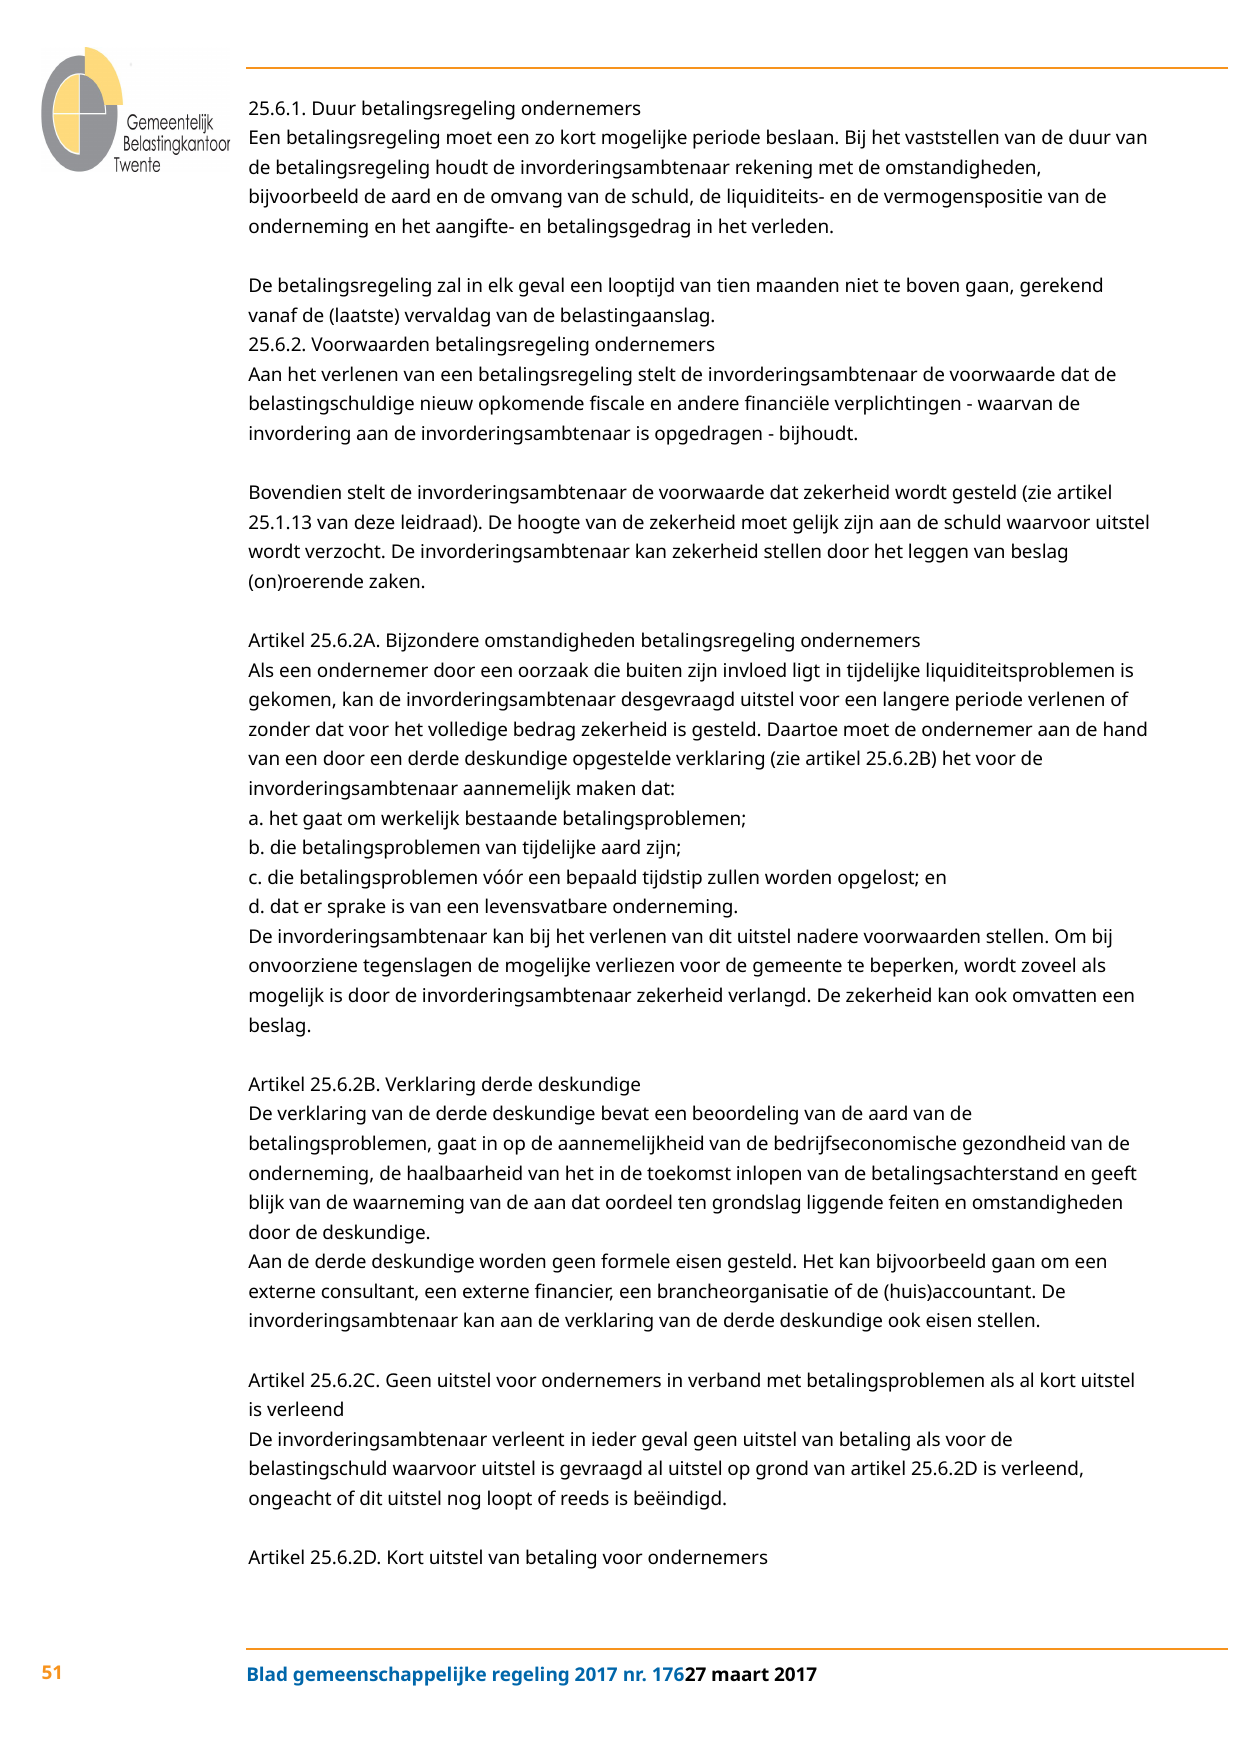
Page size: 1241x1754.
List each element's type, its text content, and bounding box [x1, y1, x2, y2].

text De betalingsregeling zal in elk geval een looptijd van tien maanden niet te boven gaan, gerekend vanaf de (laatste) vervaldag van de belastingaanslag. [248, 272, 1152, 328]
text Artikel 25.6.2B. Verklaring derde deskundige [248, 1071, 1152, 1097]
text Een betalingsregeling moet een zo kort mogelijke periode beslaan. Bij het vaststellen van de duur van de betalingsregeling houdt de invorderingsambtenaar rekening met de omstandigheden, bijvoorbeeld de aard en de omvang van de schuld, de liquiditeits- en de vermogenspositie van de onderneming en het aangifte- en betalingsgedrag in het verleden. [248, 124, 1152, 239]
text De invorderingsambtenaar kan bij het verlenen van dit uitstel nadere voorwaarden stellen. Om bij onvoorziene tegenslagen de mogelijke verliezen voor de gemeente te beperken, wordt zoveel als mogelijk is door de invorderingsambtenaar zekerheid verlangd. De zekerheid kan ook omvatten een beslag. [248, 923, 1152, 1038]
text Artikel 25.6.2C. Geen uitstel voor ondernemers in verband met betalingsproblemen als al kort uitstel is verleend [248, 1367, 1152, 1422]
text Artikel 25.6.2D. Kort uitstel van betaling voor ondernemers [248, 1544, 1152, 1570]
text 25.6.2. Voorwaarden betalingsregeling ondernemers [248, 331, 1152, 357]
text Aan de derde deskundige worden geen formele eisen gesteld. Het kan bijvoorbeeld gaan om een externe consultant, een externe financier, een brancheorganisatie of de (huis)accountant. De invorderingsambtenaar kan aan de verklaring van de derde deskundige ook eisen stellen. [248, 1248, 1152, 1333]
text b. die betalingsproblemen van tijdelijke aard zijn; [248, 834, 1152, 860]
text c. die betalingsproblemen vóór een bepaald tijdstip zullen worden opgelost; en [248, 864, 1152, 890]
text Aan het verlenen van een betalingsregeling stelt de invorderingsambtenaar de voorwaarde dat de belastingschuldige nieuw opkomende fiscale en andere financiële verplichtingen - waarvan de invordering aan de invorderingsambtenaar is opgedragen - bijhoudt. [248, 361, 1152, 446]
text Artikel 25.6.2A. Bijzondere omstandigheden betalingsregeling ondernemers [248, 627, 1152, 653]
text Bovendien stelt de invorderingsambtenaar de voorwaarde dat zekerheid wordt gesteld (zie artikel 25.1.13 van deze leidraad). De hoogte van de zekerheid moet gelijk zijn aan de schuld waarvoor uitstel wordt verzocht. De invorderingsambtenaar kan zekerheid stellen door het leggen van beslag (on)roerende zaken. [248, 479, 1152, 594]
picture [41, 47, 231, 172]
text 25.6.1. Duur betalingsregeling ondernemers [248, 95, 1152, 121]
text Als een ondernemer door een oorzaak die buiten zijn invloed ligt in tijdelijke liquiditeitsproblemen is gekomen, kan de invorderingsambtenaar desgevraagd uitstel voor een langere periode verlenen of zonder dat voor het volledige bedrag zekerheid is gesteld. Daartoe moet de ondernemer aan de hand van een door een derde deskundige opgestelde verklaring (zie artikel 25.6.2B) het voor de invorderingsambtenaar aannemelijk maken dat: [248, 657, 1152, 801]
text De invorderingsambtenaar verleent in ieder geval geen uitstel van betaling als voor de belastingschuld waarvoor uitstel is gevraagd al uitstel op grond van artikel 25.6.2D is verleend, ongeacht of dit uitstel nog loopt of reeds is beëindigd. [248, 1426, 1152, 1511]
text De verklaring van de derde deskundige bevat een beoordeling van de aard van de betalingsproblemen, gaat in op de aannemelijkheid van de bedrijfseconomische gezondheid van de onderneming, de haalbaarheid van het in de toekomst inlopen van de betalingsachterstand en geeft blijk van de waarneming van de aan dat oordeel ten grondslag liggende feiten en omstandigheden door de deskundige. [248, 1101, 1152, 1245]
text a. het gaat om werkelijk bestaande betalingsproblemen; [248, 805, 1152, 831]
text d. dat er sprake is van een levensvatbare onderneming. [248, 893, 1152, 919]
